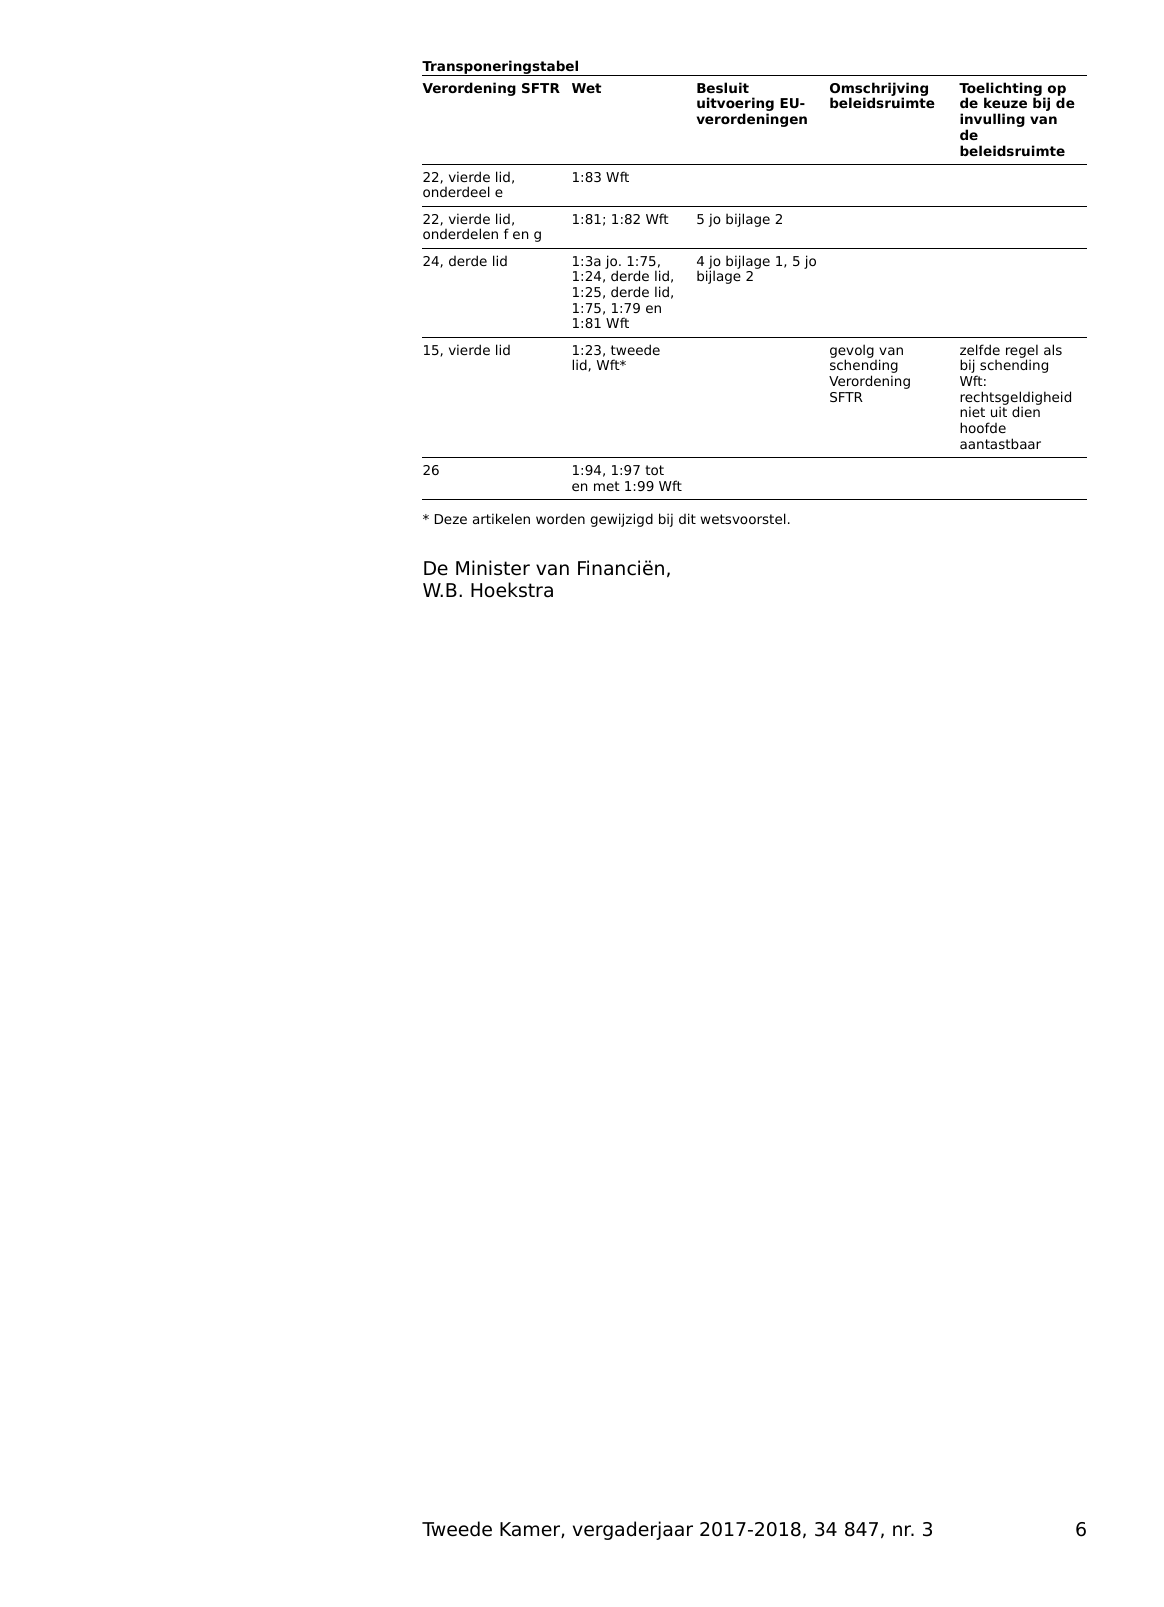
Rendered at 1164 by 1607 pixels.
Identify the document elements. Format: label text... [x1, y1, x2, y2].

table_cell 1:81; 1:82 Wft [565, 207, 690, 248]
table_cell 1:3a jo. 1:75, 1:24, derde lid, 1:25, derde lid, 1:75, 1:79 en 1:81 Wft [565, 249, 690, 337]
table_cell [954, 207, 1087, 248]
table_cell 24, derde lid [422, 249, 565, 337]
table_cell 15, vierde lid [422, 338, 565, 457]
table_cell [954, 165, 1087, 206]
table_cell Toelichting op de keuze bij de invulling van de beleidsruimte [954, 76, 1087, 164]
table_cell [823, 207, 953, 248]
table_cell 5 jo bijlage 2 [690, 207, 823, 248]
table_cell 22, vierde lid, onderdeel e [422, 165, 565, 206]
table_cell Wet [565, 76, 690, 164]
table_cell 26 [422, 458, 565, 499]
table_cell [823, 249, 953, 337]
table_cell [690, 165, 823, 206]
table_cell [823, 458, 953, 499]
table_cell [690, 458, 823, 499]
table_cell [690, 338, 823, 457]
table_cell 1:83 Wft [565, 165, 690, 206]
table_cell * Deze artikelen worden gewijzigd bij dit wetsvoorstel. [422, 500, 1087, 528]
table_cell [954, 458, 1087, 499]
table_cell gevolg van schending Verordening SFTR [823, 338, 953, 457]
table_cell Omschrijving beleidsruimte [823, 76, 953, 164]
text De Minister van Financiën, W.B. Hoekstra [422, 558, 1087, 602]
table_cell 1:23, tweede lid, Wft* [565, 338, 690, 457]
table_cell 1:94, 1:97 tot en met 1:99 Wft [565, 458, 690, 499]
table_cell 22, vierde lid, onderdelen f en g [422, 207, 565, 248]
table_cell [954, 249, 1087, 337]
table_cell 4 jo bijlage 1, 5 jo bijlage 2 [690, 249, 823, 337]
table_cell [823, 165, 953, 206]
table_header Transponeringstabel [422, 59, 1087, 75]
table_cell zelfde regel als bij schending Wft: rechtsgeldigheid niet uit dien hoofde aantastbaar [954, 338, 1087, 457]
table_cell Besluit uitvoering EU-verordeningen [690, 76, 823, 164]
table_cell Verordening SFTR [422, 76, 565, 164]
